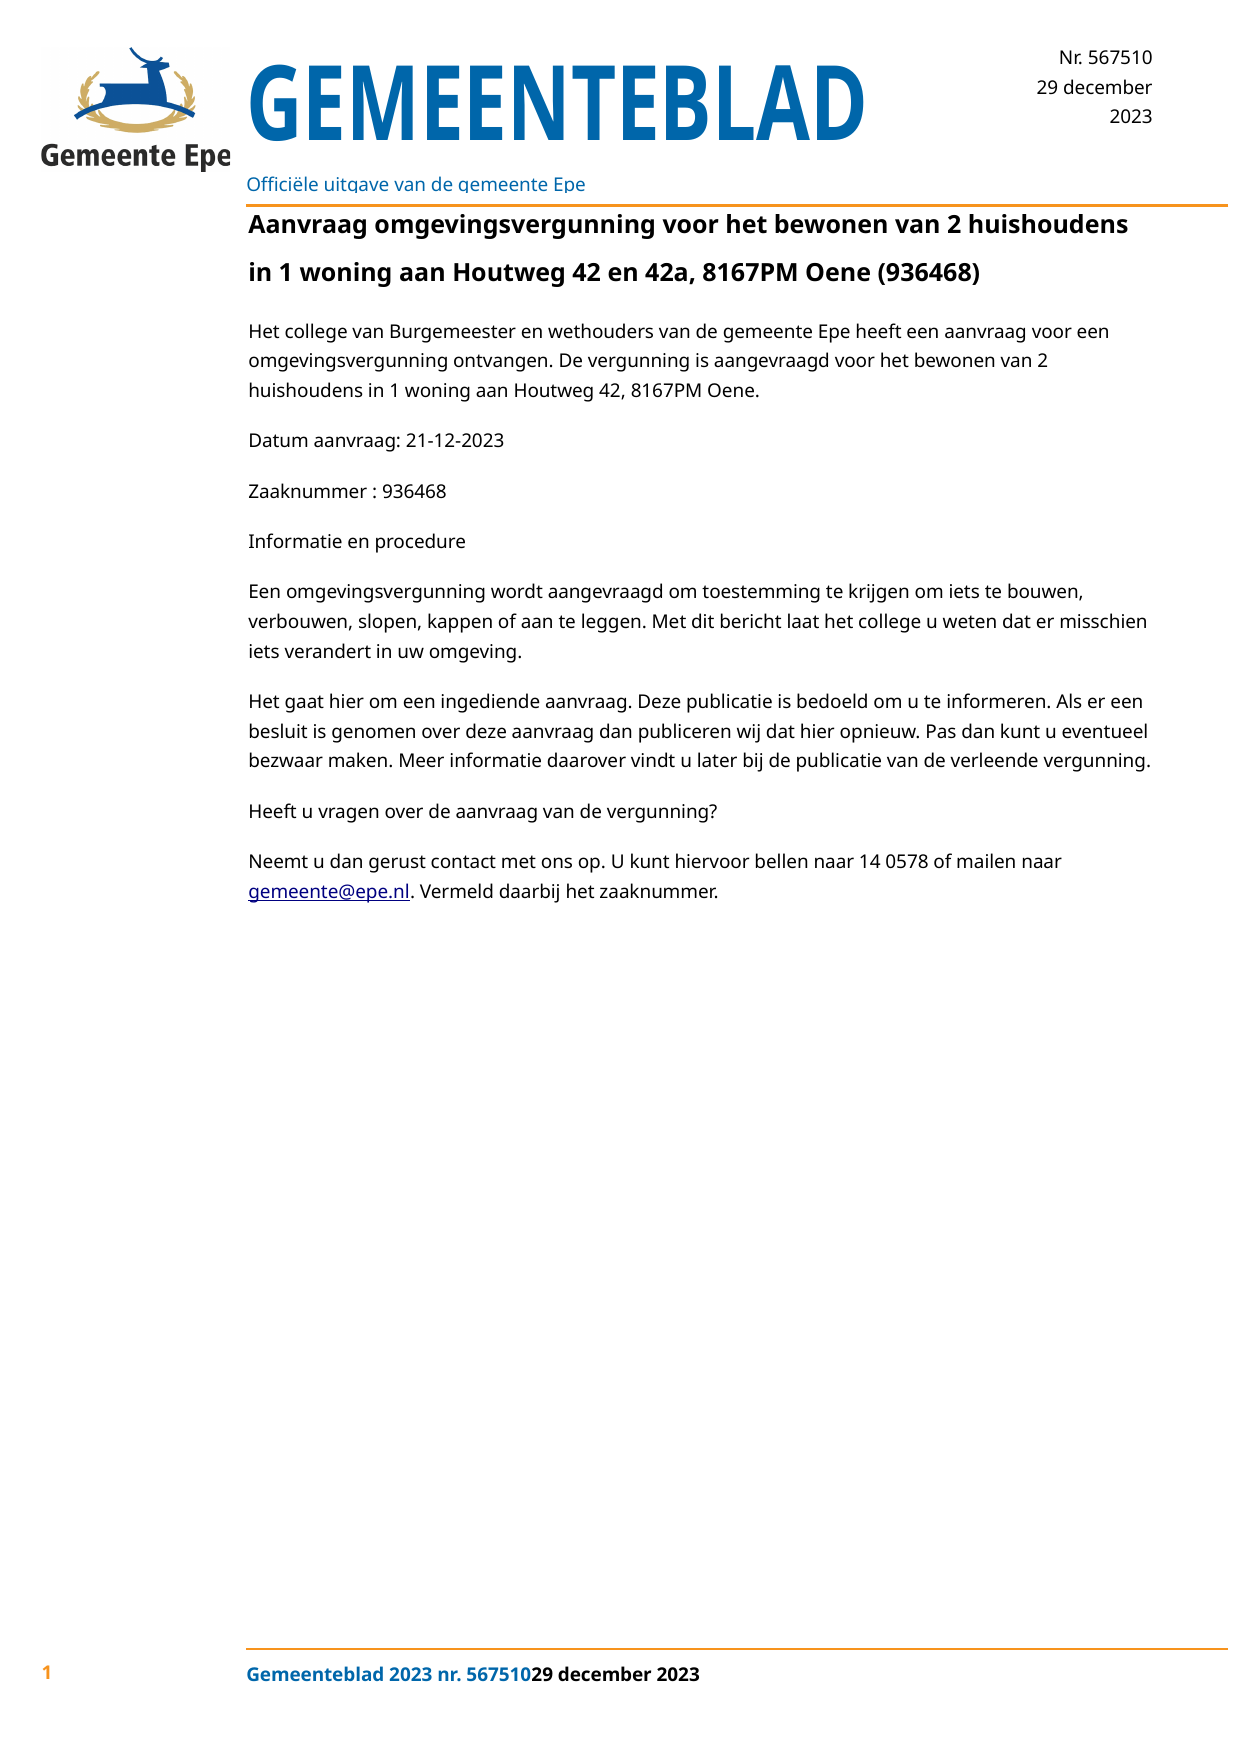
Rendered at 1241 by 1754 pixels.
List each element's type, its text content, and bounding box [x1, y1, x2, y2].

text Datum aanvraag: 21-12-2023 [248, 427, 1152, 453]
text Het college van Burgemeester en wethouders van de gemeente Epe heeft een aanvraag voor een omgevingsvergunning ontvangen. De vergunning is aangevraagd voor het bewonen van 2 huishoudens in 1 woning aan Houtweg 42, 8167PM Oene. [248, 318, 1152, 403]
text Het gaat hier om een ingediende aanvraag. Deze publicatie is bedoeld om u te informeren. Als er een besluit is genomen over deze aanvraag dan publiceren wij dat hier opnieuw. Pas dan kunt u eventueel bezwaar maken. Meer informatie daarover vindt u later bij de publicatie van de verleende vergunning. [248, 688, 1152, 773]
text Zaaknummer : 936468 [248, 478, 1152, 504]
text Informatie en procedure [248, 528, 1152, 554]
text Een omgevingsvergunning wordt aangevraagd om toestemming te krijgen om iets te bouwen, verbouwen, slopen, kappen of aan te leggen. Met dit bericht laat het college u weten dat er misschien iets verandert in uw omgeving. [248, 579, 1152, 664]
text Neemt u dan gerust contact met ons op. U kunt hiervoor bellen naar 14 0578 of mailen naar gemeente@epe.nl. Vermeld daarbij het zaaknummer. [248, 848, 1152, 904]
picture [41, 47, 231, 172]
text Heeft u vragen over de aanvraag van de vergunning? [248, 798, 1152, 824]
text Aanvraag omgevingsvergunning voor het bewonen van 2 huishoudens in 1 woning aan Houtweg 42 en 42a, 8167PM Oene (936468) [248, 207, 1152, 288]
